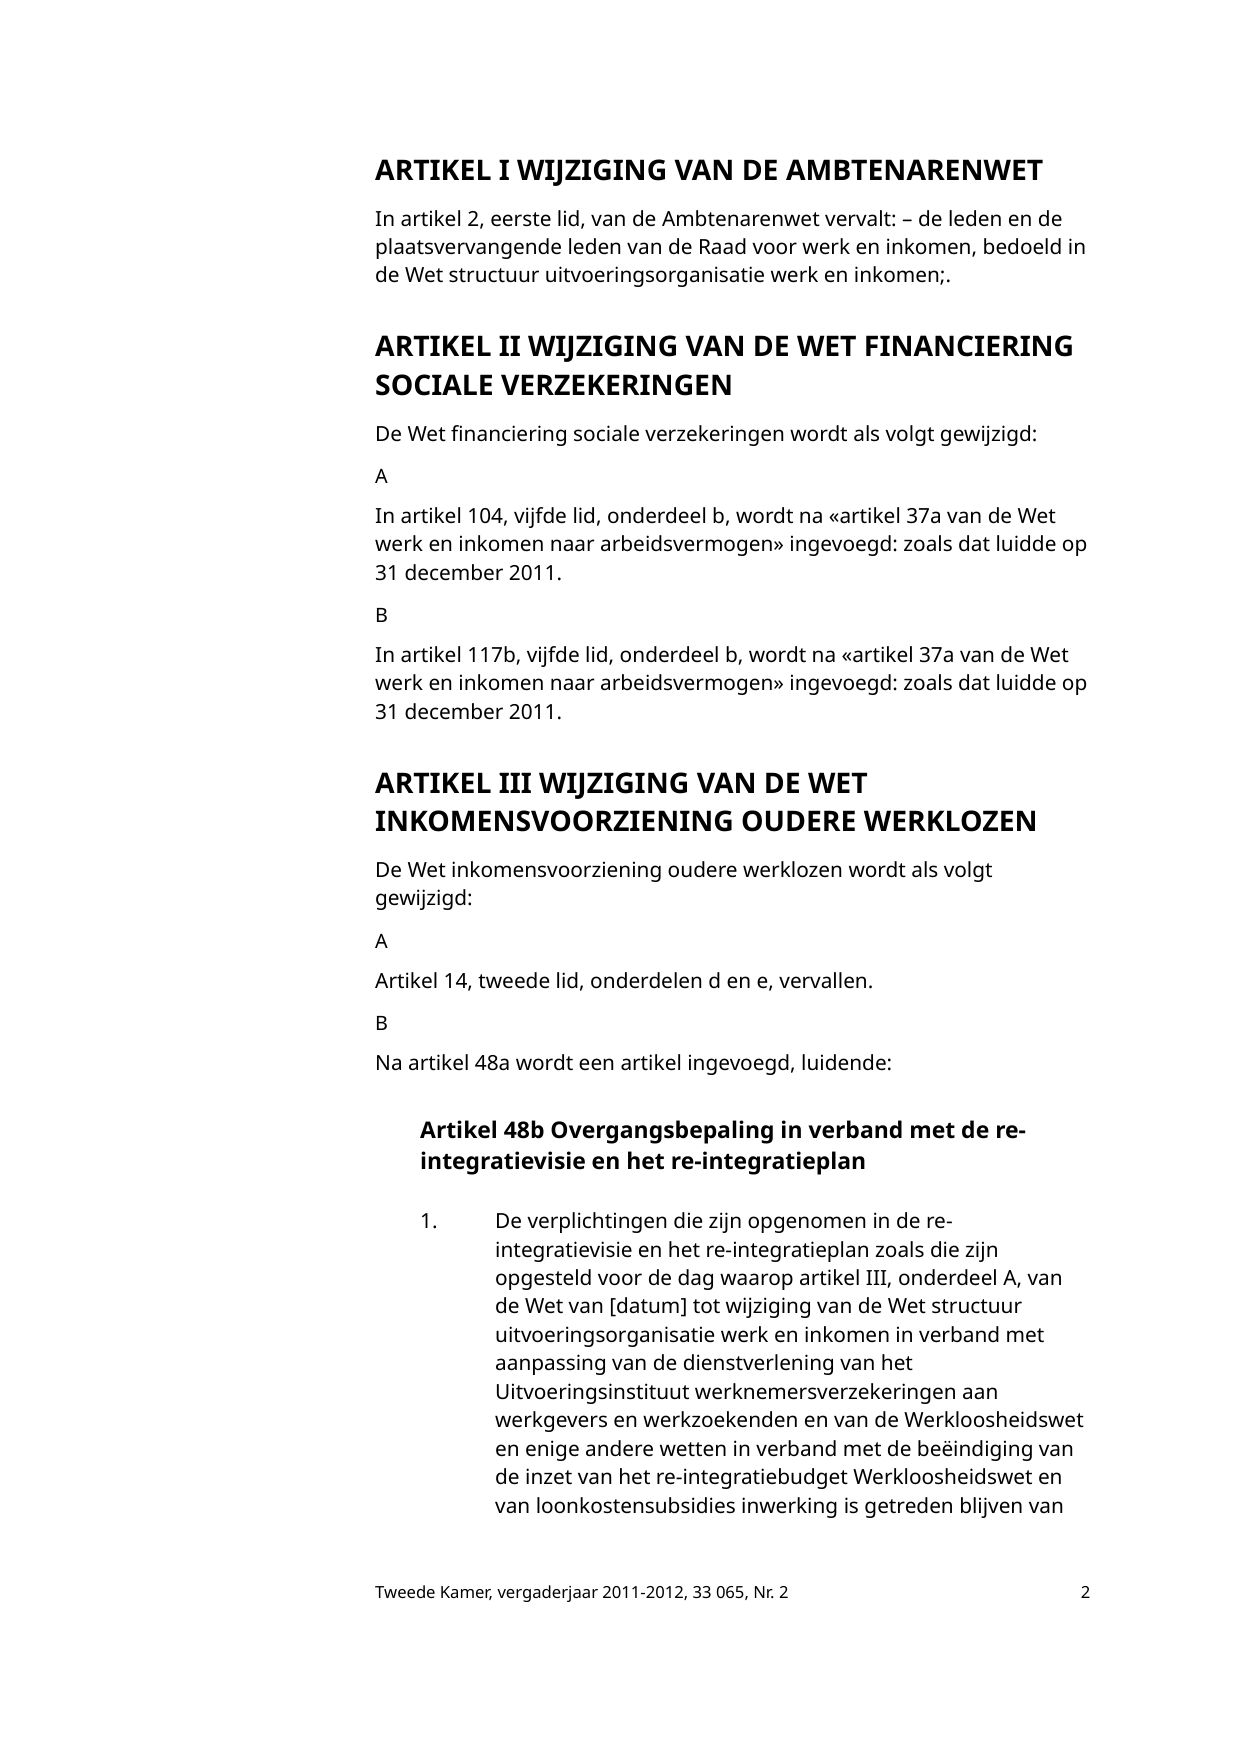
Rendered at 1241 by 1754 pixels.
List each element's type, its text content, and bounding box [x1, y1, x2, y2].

text B [375, 1009, 1090, 1036]
subtitle ARTIKEL III WIJZIGING VAN DE WET INKOMENSVOORZIENING OUDERE WERKLOZEN [375, 763, 1090, 840]
text Na artikel 48a wordt een artikel ingevoegd, luidende: [375, 1048, 1090, 1076]
text A [375, 927, 1090, 954]
subtitle ARTIKEL I WIJZIGING VAN DE AMBTENARENWET [375, 150, 1090, 189]
text B [375, 601, 1090, 628]
text De Wet inkomensvoorziening oudere werklozen wordt als volgt gewijzigd: [375, 855, 1090, 912]
text In artikel 2, eerste lid, van de Ambtenarenwet vervalt: – de leden en de plaatsvervangende leden van de Raad voor werk en inkomen, bedoeld in de Wet structuur uitvoeringsorganisatie werk en inkomen;. [375, 204, 1090, 289]
text In artikel 117b, vijfde lid, onderdeel b, wordt na «artikel 37a van de Wet werk en inkomen naar arbeidsvermogen» ingevoegd: zoals dat luidde op 31 december 2011. [375, 640, 1090, 725]
text De Wet financiering sociale verzekeringen wordt als volgt gewijzigd: [375, 419, 1090, 447]
text Artikel 14, tweede lid, onderdelen d en e, vervallen. [375, 966, 1090, 994]
text A [375, 462, 1090, 489]
list De verplichtingen die zijn opgenomen in de re-integratievisie en het re-integratieplan zoals die zijn opgesteld voor de dag waarop artikel III, onderdeel A, van de Wet van [datum] tot wijziging van de Wet structuur uitvoeringsorganisatie werk en inkomen in verband met aanpassing van de dienstverlening van het Uitvoeringsinstituut werknemersverzekeringen aan werkgevers en werkzoekenden en van de Werkloosheidswet en enige andere wetten in verband met de beëindiging van de inzet van het re-integratiebudget Werkloosheidswet en van loonkostensubsidies inwerking is getreden blijven van [420, 1206, 1090, 1519]
subtitle ARTIKEL II WIJZIGING VAN DE WET FINANCIERING SOCIALE VERZEKERINGEN [375, 326, 1090, 404]
text In artikel 104, vijfde lid, onderdeel b, wordt na «artikel 37a van de Wet werk en inkomen naar arbeidsvermogen» ingevoegd: zoals dat luidde op 31 december 2011. [375, 501, 1090, 586]
subtitle Artikel 48b Overgangsbepaling in verband met de re-integratievisie en het re-integratieplan [420, 1114, 1090, 1176]
